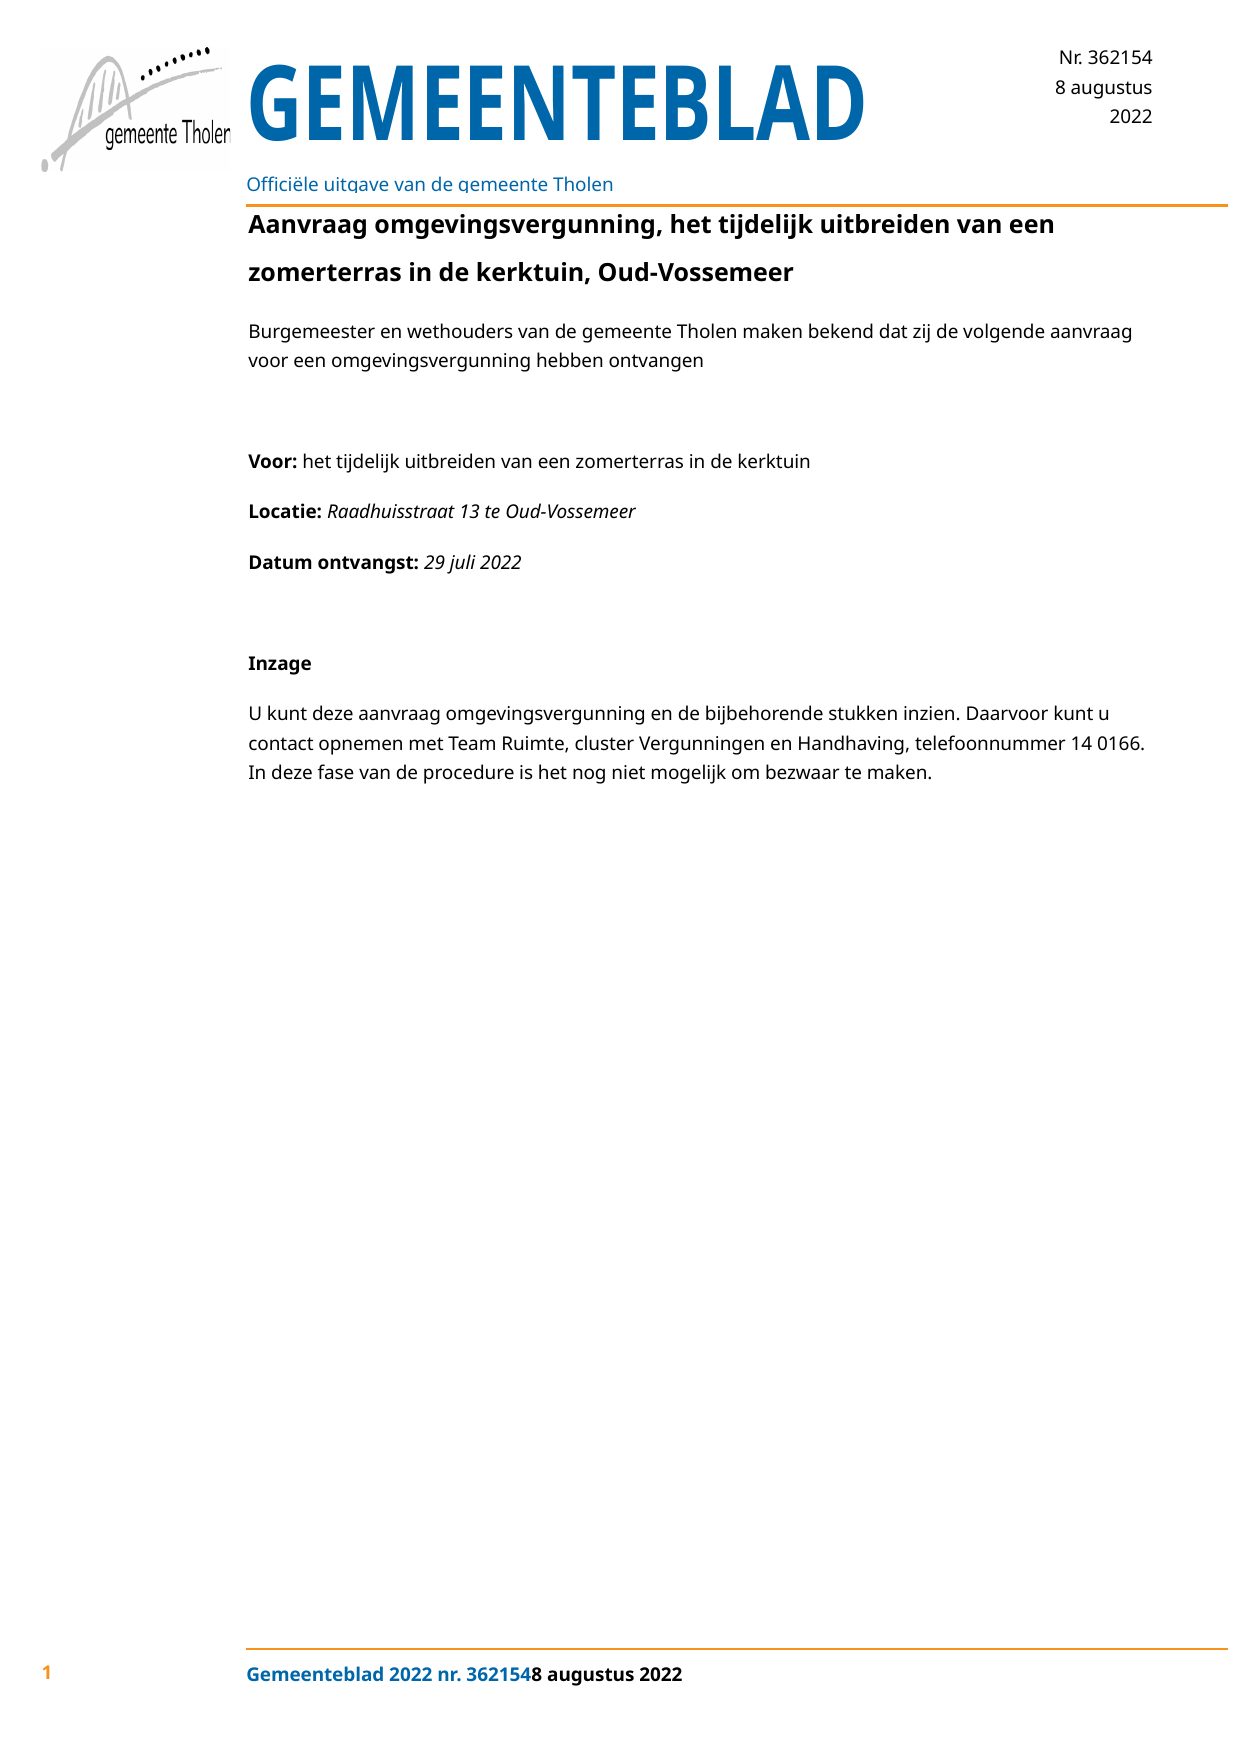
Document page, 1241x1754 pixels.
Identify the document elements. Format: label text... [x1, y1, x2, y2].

text U kunt deze aanvraag omgevingsvergunning en de bijbehorende stukken inzien. Daarvoor kunt u contact opnemen met Team Ruimte, cluster Vergunningen en Handhaving, telefoonnummer 14 0166. In deze fase van de procedure is het nog niet mogelijk om bezwaar te maken. [248, 700, 1152, 785]
text Inzage [248, 650, 1152, 676]
text Datum ontvangst: 29 juli 2022 [248, 549, 1152, 575]
picture [41, 47, 231, 172]
text Aanvraag omgevingsvergunning, het tijdelijk uitbreiden van een zomerterras in de kerktuin, Oud-Vossemeer [248, 207, 1152, 288]
text Locatie: Raadhuisstraat 13 te Oud-Vossemeer [248, 499, 1152, 524]
text Voor: het tijdelijk uitbreiden van een zomerterras in de kerktuin [248, 448, 1152, 474]
text Burgemeester en wethouders van de gemeente Tholen maken bekend dat zij de volgende aanvraag voor een omgevingsvergunning hebben ontvangen [248, 318, 1152, 373]
